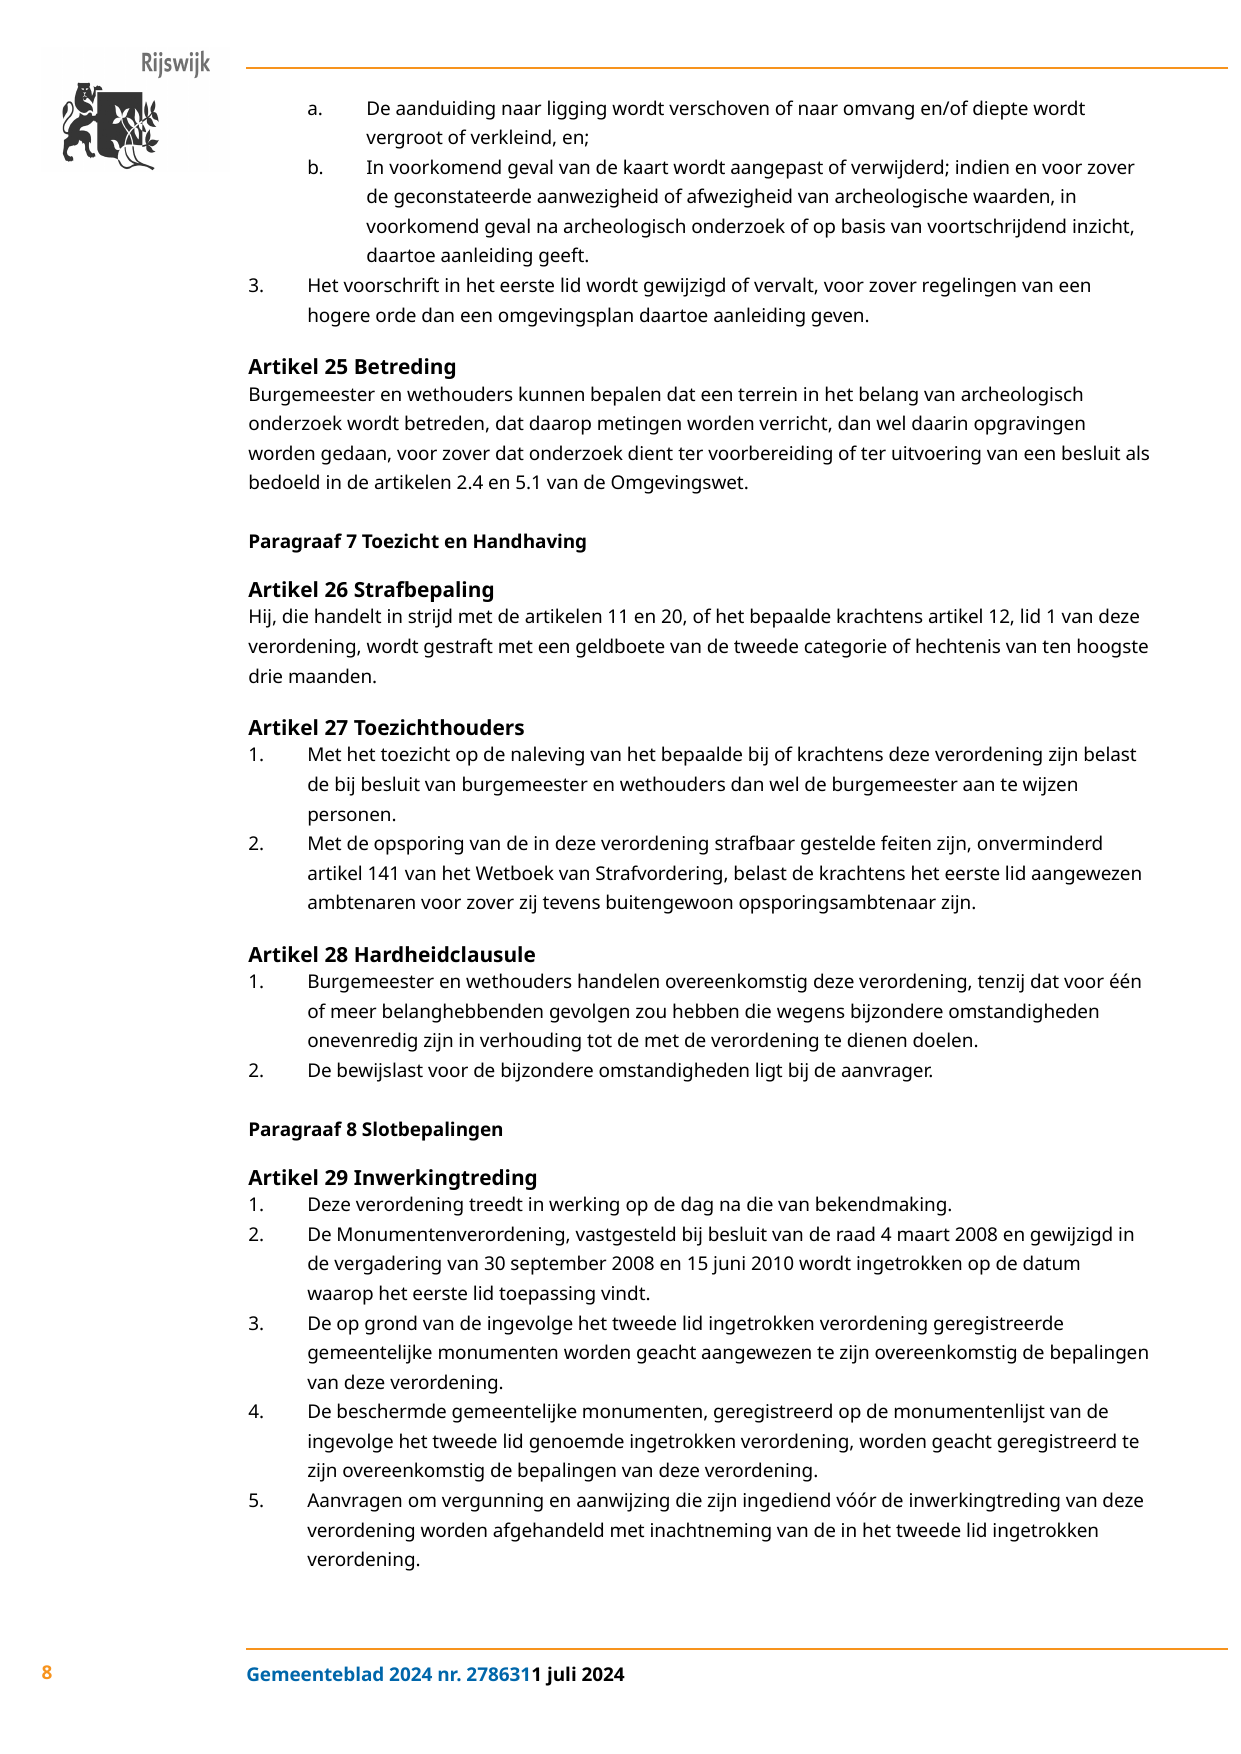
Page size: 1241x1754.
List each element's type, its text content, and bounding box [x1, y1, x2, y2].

list De aanduiding naar ligging wordt verschoven of naar omvang en/of diepte wordt vergroot of verkleind, en; [307, 95, 1152, 150]
list De Monumentenverordening, vastgesteld bij besluit van de raad 4 maart 2008 en gewijzigd in de vergadering van 30 september 2008 en 15 juni 2010 wordt ingetrokken op de datum waarop het eerste lid toepassing vindt. [248, 1221, 1152, 1306]
list De bewijslast voor de bijzondere omstandigheden ligt bij de aanvrager. [248, 1057, 1152, 1083]
list Deze verordening treedt in werking op de dag na die van bekendmaking. [248, 1191, 1152, 1217]
text Paragraaf 8 Slotbepalingen [248, 1116, 1152, 1142]
text Hij, die handelt in strijd met de artikelen 11 en 20, of het bepaalde krachtens artikel 12, lid 1 van deze verordening, wordt gestraft met een geldboete van de tweede categorie of hechtenis van ten hoogste drie maanden. [248, 604, 1152, 688]
list Met het toezicht op de naleving van het bepaalde bij of krachtens deze verordening zijn belast de bij besluit van burgemeester en wethouders dan wel de burgemeester aan te wijzen personen. [248, 742, 1152, 827]
text Artikel 27 Toezichthouders [248, 713, 1152, 742]
picture [41, 47, 231, 172]
list In voorkomend geval van de kaart wordt aangepast of verwijderd; indien en voor zover de geconstateerde aanwezigheid of afwezigheid van archeologische waarden, in voorkomend geval na archeologisch onderzoek of op basis van voortschrijdend inzicht, daartoe aanleiding geeft. [307, 154, 1152, 268]
text Burgemeester en wethouders kunnen bepalen dat een terrein in het belang van archeologisch onderzoek wordt betreden, dat daarop metingen worden verricht, dan wel daarin opgravingen worden gedaan, voor zover dat onderzoek dient ter voorbereiding of ter uitvoering van een besluit als bedoeld in de artikelen 2.4 en 5.1 van de Omgevingswet. [248, 381, 1152, 495]
text Artikel 25 Betreding [248, 352, 1152, 381]
list Het voorschrift in het eerste lid wordt gewijzigd of vervalt, voor zover regelingen van een hogere orde dan een omgevingsplan daartoe aanleiding geven. [248, 272, 1152, 328]
text Artikel 26 Strafbepaling [248, 575, 1152, 604]
list De beschermde gemeentelijke monumenten, geregistreerd op de monumentenlijst van de ingevolge het tweede lid genoemde ingetrokken verordening, worden geacht geregistreerd te zijn overeenkomstig de bepalingen van deze verordening. [248, 1398, 1152, 1483]
list Met de opsporing van de in deze verordening strafbaar gestelde feiten zijn, onverminderd artikel 141 van het Wetboek van Strafvordering, belast de krachtens het eerste lid aangewezen ambtenaren voor zover zij tevens buitengewoon opsporingsambtenaar zijn. [248, 830, 1152, 915]
list Aanvragen om vergunning en aanwijzing die zijn ingediend vóór de inwerkingtreding van deze verordening worden afgehandeld met inachtneming van de in het tweede lid ingetrokken verordening. [248, 1487, 1152, 1572]
list Burgemeester en wethouders handelen overeenkomstig deze verordening, tenzij dat voor één of meer belanghebbenden gevolgen zou hebben die wegens bijzondere omstandigheden onevenredig zijn in verhouding tot de met de verordening te dienen doelen. [248, 968, 1152, 1053]
list De op grond van de ingevolge het tweede lid ingetrokken verordening geregistreerde gemeentelijke monumenten worden geacht aangewezen te zijn overeenkomstig de bepalingen van deze verordening. [248, 1310, 1152, 1394]
text Artikel 28 Hardheidclausule [248, 940, 1152, 968]
text Paragraaf 7 Toezicht en Handhaving [248, 529, 1152, 554]
text Artikel 29 Inwerkingtreding [248, 1163, 1152, 1191]
